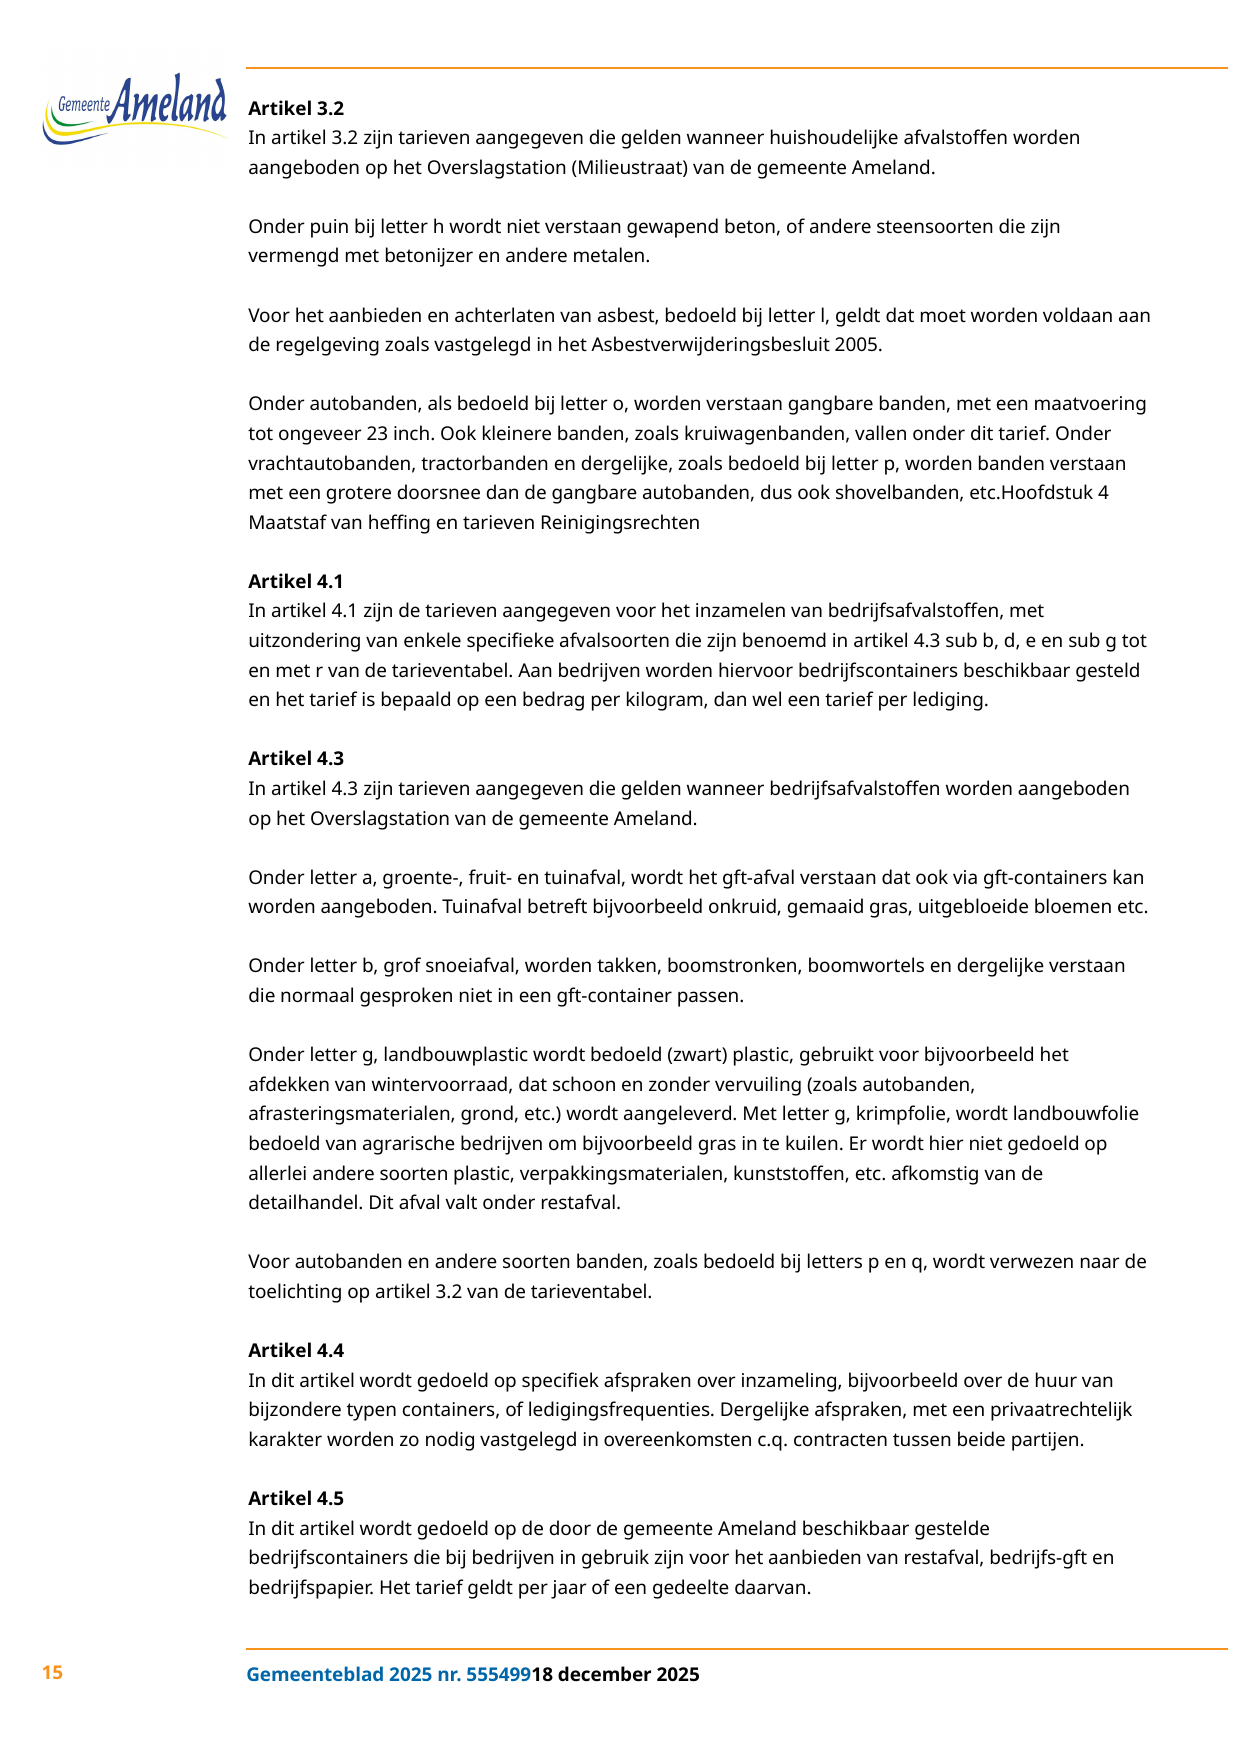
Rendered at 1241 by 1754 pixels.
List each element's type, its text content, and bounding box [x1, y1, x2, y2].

picture [41, 47, 231, 172]
text Onder letter a, groente-, fruit- en tuinafval, wordt het gft-afval verstaan dat ook via gft-containers kan worden aangeboden. Tuinafval betreft bijvoorbeeld onkruid, gemaaid gras, uitgebloeide bloemen etc. [248, 864, 1152, 919]
text Onder letter g, landbouwplastic wordt bedoeld (zwart) plastic, gebruikt voor bijvoorbeeld het afdekken van wintervoorraad, dat schoon en zonder vervuiling (zoals autobanden, afrasteringsmaterialen, grond, etc.) wordt aangeleverd. Met letter g, krimpfolie, wordt landbouwfolie bedoeld van agrarische bedrijven om bijvoorbeeld gras in te kuilen. Er wordt hier niet gedoeld op allerlei andere soorten plastic, verpakkingsmaterialen, kunststoffen, etc. afkomstig van de detailhandel. Dit afval valt onder restafval. [248, 1041, 1152, 1215]
text Artikel 4.1 [248, 568, 1152, 594]
text In dit artikel wordt gedoeld op de door de gemeente Ameland beschikbaar gestelde bedrijfscontainers die bij bedrijven in gebruik zijn voor het aanbieden van restafval, bedrijfs-gft en bedrijfspapier. Het tarief geldt per jaar of een gedeelte daarvan. [248, 1515, 1152, 1600]
text In dit artikel wordt gedoeld op specifiek afspraken over inzameling, bijvoorbeeld over de huur van bijzondere typen containers, of ledigingsfrequenties. Dergelijke afspraken, met een privaatrechtelijk karakter worden zo nodig vastgelegd in overeenkomsten c.q. contracten tussen beide partijen. [248, 1367, 1152, 1452]
text Artikel 4.3 [248, 746, 1152, 771]
text Artikel 4.5 [248, 1485, 1152, 1511]
text In artikel 4.3 zijn tarieven aangegeven die gelden wanneer bedrijfsafvalstoffen worden aangeboden op het Overslagstation van de gemeente Ameland. [248, 775, 1152, 831]
text Onder letter b, grof snoeiafval, worden takken, boomstronken, boomwortels en dergelijke verstaan die normaal gesproken niet in een gft-container passen. [248, 953, 1152, 1008]
text Voor autobanden en andere soorten banden, zoals bedoeld bij letters p en q, wordt verwezen naar de toelichting op artikel 3.2 van de tarieventabel. [248, 1248, 1152, 1304]
text Artikel 3.2 [248, 95, 1152, 121]
text In artikel 4.1 zijn de tarieven aangegeven voor het inzamelen van bedrijfsafvalstoffen, met uitzondering van enkele specifieke afvalsoorten die zijn benoemd in artikel 4.3 sub b, d, e en sub g tot en met r van de tarieventabel. Aan bedrijven worden hiervoor bedrijfscontainers beschikbaar gesteld en het tarief is bepaald op een bedrag per kilogram, dan wel een tarief per lediging. [248, 598, 1152, 712]
text In artikel 3.2 zijn tarieven aangegeven die gelden wanneer huishoudelijke afvalstoffen worden aangeboden op het Overslagstation (Milieustraat) van de gemeente Ameland. [248, 124, 1152, 180]
text Artikel 4.4 [248, 1337, 1152, 1363]
text Onder puin bij letter h wordt niet verstaan gewapend beton, of andere steensoorten die zijn vermengd met betonijzer en andere metalen. [248, 213, 1152, 268]
text Onder autobanden, als bedoeld bij letter o, worden verstaan gangbare banden, met een maatvoering tot ongeveer 23 inch. Ook kleinere banden, zoals kruiwagenbanden, vallen onder dit tarief. Onder vrachtautobanden, tractorbanden en dergelijke, zoals bedoeld bij letter p, worden banden verstaan met een grotere doorsnee dan de gangbare autobanden, dus ook shovelbanden, etc.Hoofdstuk 4 Maatstaf van heffing en tarieven Reinigingsrechten [248, 391, 1152, 535]
text Voor het aanbieden en achterlaten van asbest, bedoeld bij letter l, geldt dat moet worden voldaan aan de regelgeving zoals vastgelegd in het Asbestverwijderingsbesluit 2005. [248, 302, 1152, 357]
